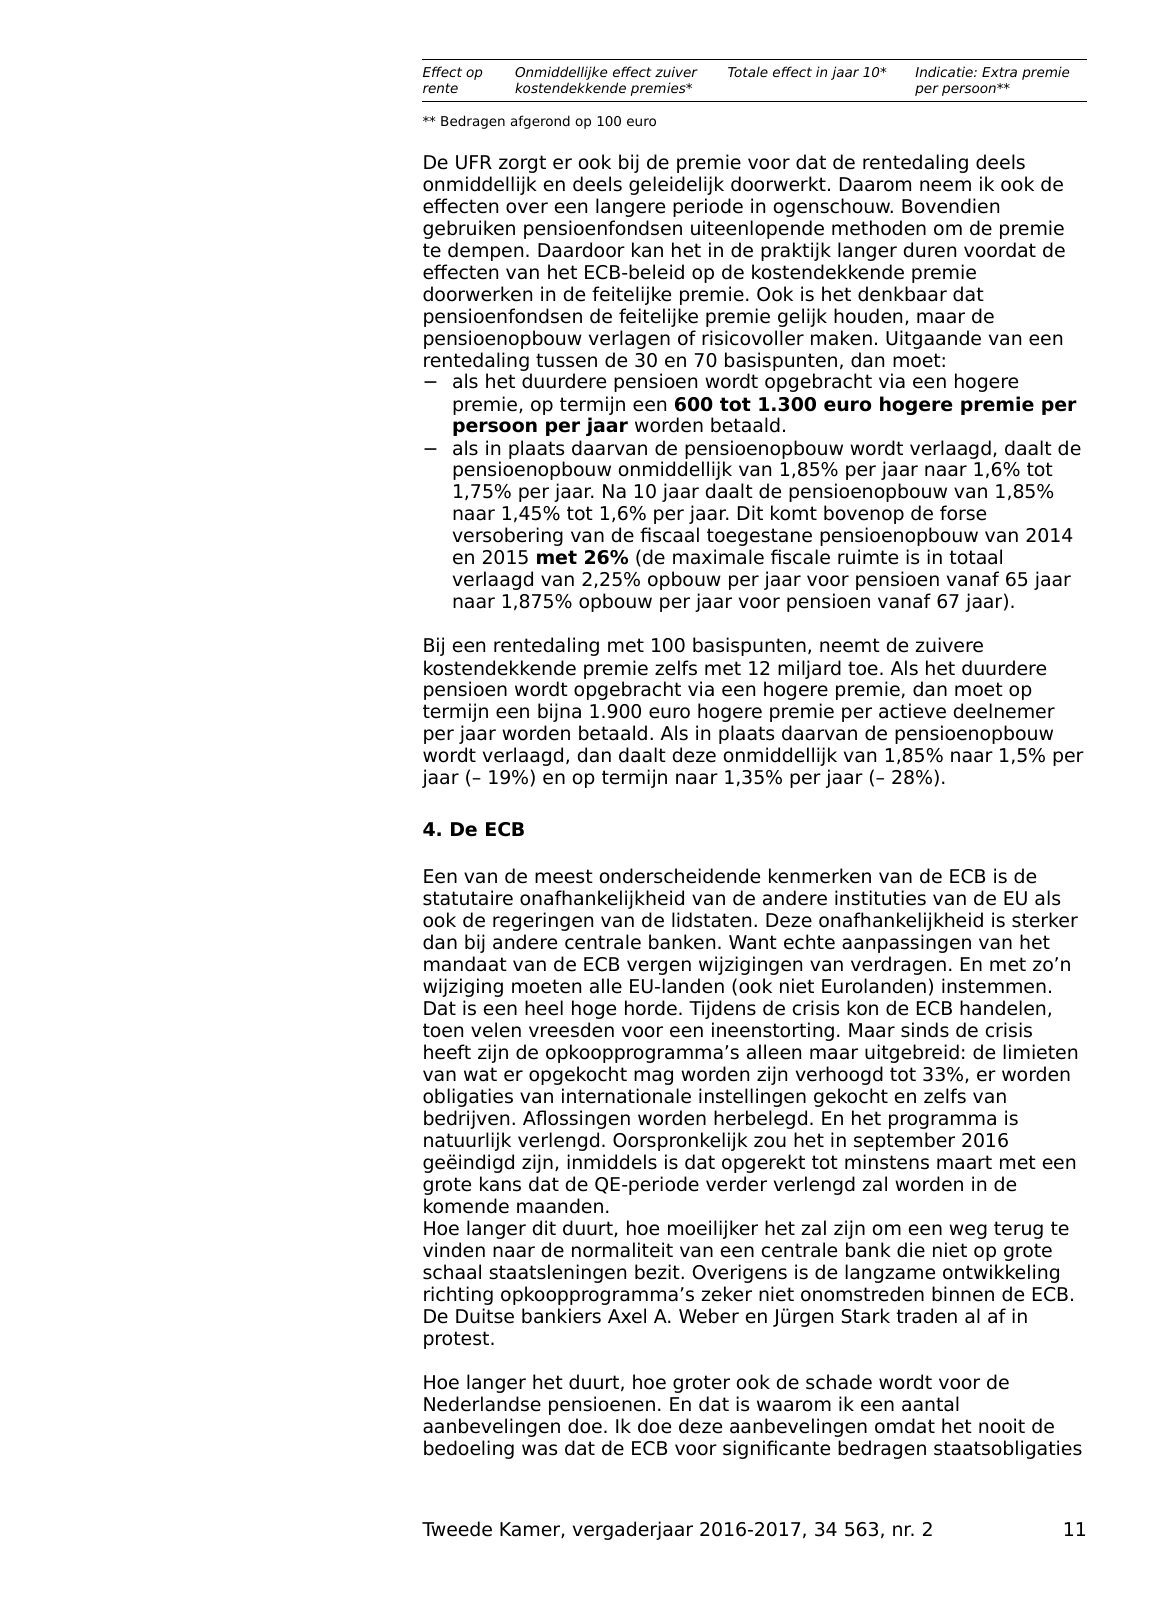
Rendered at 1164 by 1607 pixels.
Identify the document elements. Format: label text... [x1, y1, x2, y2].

text − als in plaats daarvan de pensioenopbouw wordt verlaagd, daalt de pensioenopbouw onmiddellijk van 1,85% per jaar naar 1,6% tot 1,75% per jaar. Na 10 jaar daalt de pensioenopbouw van 1,85% naar 1,45% tot 1,6% per jaar. Dit komt bovenop de forse versobering van de fiscaal toegestane pensioenopbouw van 2014 en 2015 met 26% (de maximale fiscale ruimte is in totaal verlaagd van 2,25% opbouw per jaar voor pensioen vanaf 65 jaar naar 1,875% opbouw per jaar voor pensioen vanaf 67 jaar). [422, 437, 1087, 613]
text Bij een rentedaling met 100 basispunten, neemt de zuivere kostendekkende premie zelfs met 12 miljard toe. Als het duurdere pensioen wordt opgebracht via een hogere premie, dan moet op termijn een bijna 1.900 euro hogere premie per actieve deelnemer per jaar worden betaald. Als in plaats daarvan de pensioenopbouw wordt verlaagd, dan daalt deze onmiddellijk van 1,85% naar 1,5% per jaar (– 19%) en op termijn naar 1,35% per jaar (– 28%). [422, 635, 1087, 789]
table_header Onmiddellijke effect zuiver kostendekkende premies* [509, 60, 721, 101]
table_header Effect op rente [422, 60, 509, 101]
table_header Totale effect in jaar 10* [721, 60, 909, 101]
text De UFR zorgt er ook bij de premie voor dat de rentedaling deels onmiddellijk en deels geleidelijk doorwerkt. Daarom neem ik ook de effecten over een langere periode in ogenschouw. Bovendien gebruiken pensioenfondsen uiteenlopende methoden om de premie te dempen. Daardoor kan het in de praktijk langer duren voordat de effecten van het ECB-beleid op de kostendekkende premie doorwerken in de feitelijke premie. Ook is het denkbaar dat pensioenfondsen de feitelijke premie gelijk houden, maar de pensioenopbouw verlagen of risicovoller maken. Uitgaande van een rentedaling tussen de 30 en 70 basispunten, dan moet: [422, 152, 1087, 371]
text Hoe langer dit duurt, hoe moeilijker het zal zijn om een weg terug te vinden naar de normaliteit van een centrale bank die niet op grote schaal staatsleningen bezit. Overigens is de langzame ontwikkeling richting opkoopprogramma’s zeker niet onomstreden binnen de ECB. De Duitse bankiers Axel A. Weber en Jürgen Stark traden al af in protest. [422, 1218, 1087, 1350]
table_header Indicatie: Extra premie per persoon** [909, 60, 1087, 101]
table_cell ** Bedragen afgerond op 100 euro [422, 102, 1087, 129]
text Hoe langer het duurt, hoe groter ook de schade wordt voor de Nederlandse pensioenen. En dat is waarom ik een aantal aanbevelingen doe. Ik doe deze aanbevelingen omdat het nooit de bedoeling was dat de ECB voor significante bedragen staatsobligaties [422, 1372, 1087, 1460]
text − als het duurdere pensioen wordt opgebracht via een hogere premie, op termijn een 600 tot 1.300 euro hogere premie per persoon per jaar worden betaald. [422, 371, 1087, 437]
text Een van de meest onderscheidende kenmerken van de ECB is de statutaire onafhankelijkheid van de andere instituties van de EU als ook de regeringen van de lidstaten. Deze onafhankelijkheid is sterker dan bij andere centrale banken. Want echte aanpassingen van het mandaat van de ECB vergen wijzigingen van verdragen. En met zo’n wijziging moeten alle EU-landen (ook niet Eurolanden) instemmen. Dat is een heel hoge horde. Tijdens de crisis kon de ECB handelen, toen velen vreesden voor een ineenstorting. Maar sinds de crisis heeft zijn de opkoopprogramma’s alleen maar uitgebreid: de limieten van wat er opgekocht mag worden zijn verhoogd tot 33%, er worden obligaties van internationale instellingen gekocht en zelfs van bedrijven. Aflossingen worden herbelegd. En het programma is natuurlijk verlengd. Oorspronkelijk zou het in september 2016 geëindigd zijn, inmiddels is dat opgerekt tot minstens maart met een grote kans dat de QE-periode verder verlengd zal worden in de komende maanden. [422, 866, 1087, 1218]
subtitle 4. De ECB [422, 819, 1087, 841]
